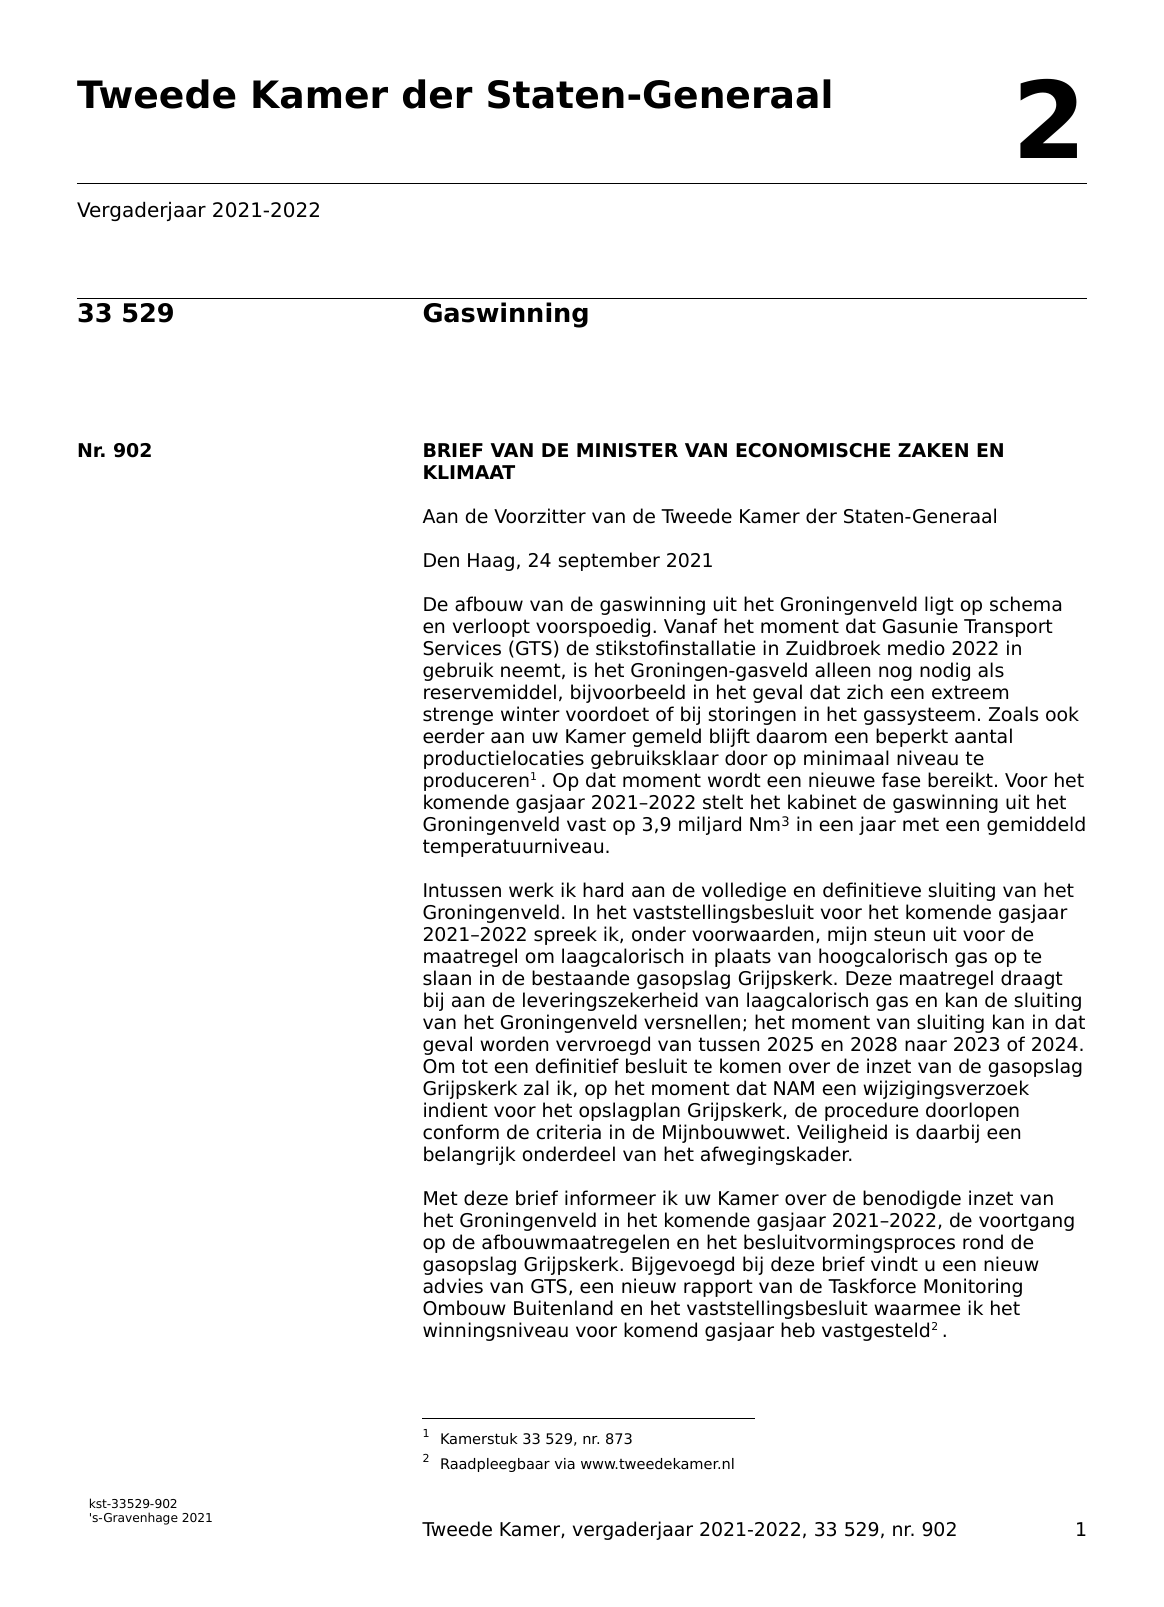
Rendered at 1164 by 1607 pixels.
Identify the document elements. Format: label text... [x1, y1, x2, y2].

text Kamerstuk 33 529, nr. 873 [422, 1427, 1087, 1449]
text Den Haag, 24 september 2021 [422, 550, 1087, 572]
text Met deze brief informeer ik uw Kamer over de benodigde inzet van het Groningenveld in het komende gasjaar 2021–2022, de voortgang op de afbouwmaatregelen en het besluitvormingsproces rond de gasopslag Grijpskerk. Bijgevoegd bij deze brief vindt u een nieuw advies van GTS, een nieuw rapport van de Taskforce Monitoring Ombouw Buitenland en het vaststellingsbesluit waarmee ik het winningsniveau voor komend gasjaar heb vastgesteld. [422, 1188, 1087, 1342]
text kst-33529-902 [88, 1497, 323, 1511]
subtitle Nr. 902 BRIEF VAN DE MINISTER VAN ECONOMISCHE ZAKEN EN KLIMAAT [77, 440, 1087, 484]
table_header Tweede Kamer der Staten-Generaal [77, 59, 886, 183]
subtitle 33 529 Gaswinning [77, 299, 1087, 329]
text Raadpleegbaar via www.tweedekamer.nl [422, 1452, 1087, 1474]
table_cell Vergaderjaar 2021-2022 [77, 184, 1087, 298]
text Aan de Voorzitter van de Tweede Kamer der Staten-Generaal [422, 506, 1087, 528]
table_header 2 [886, 59, 1087, 183]
text Intussen werk ik hard aan de volledige en definitieve sluiting van het Groningenveld. In het vaststellingsbesluit voor het komende gasjaar 2021–2022 spreek ik, onder voorwaarden, mijn steun uit voor de maatregel om laagcalorisch in plaats van hoogcalorisch gas op te slaan in de bestaande gasopslag Grijpskerk. Deze maatregel draagt bij aan de leveringszekerheid van laagcalorisch gas en kan de sluiting van het Groningenveld versnellen; het moment van sluiting kan in dat geval worden vervroegd van tussen 2025 en 2028 naar 2023 of 2024. Om tot een definitief besluit te komen over de inzet van de gasopslag Grijpskerk zal ik, op het moment dat NAM een wijzigingsverzoek indient voor het opslagplan Grijpskerk, de procedure doorlopen conform de criteria in de Mijnbouwwet. Veiligheid is daarbij een belangrijk onderdeel van het afwegingskader. [422, 880, 1087, 1166]
text De afbouw van de gaswinning uit het Groningenveld ligt op schema en verloopt voorspoedig. Vanaf het moment dat Gasunie Transport Services (GTS) de stikstofinstallatie in Zuidbroek medio 2022 in gebruik neemt, is het Groningen-gasveld alleen nog nodig als reservemiddel, bijvoorbeeld in het geval dat zich een extreem strenge winter voordoet of bij storingen in het gassysteem. Zoals ook eerder aan uw Kamer gemeld blijft daarom een beperkt aantal productielocaties gebruiksklaar door op minimaal niveau te produceren. Op dat moment wordt een nieuwe fase bereikt. Voor het komende gasjaar 2021–2022 stelt het kabinet de gaswinning uit het Groningenveld vast op 3,9 miljard Nm3 in een jaar met een gemiddeld temperatuurniveau. [422, 594, 1087, 858]
text 's-Gravenhage 2021 [88, 1511, 323, 1525]
